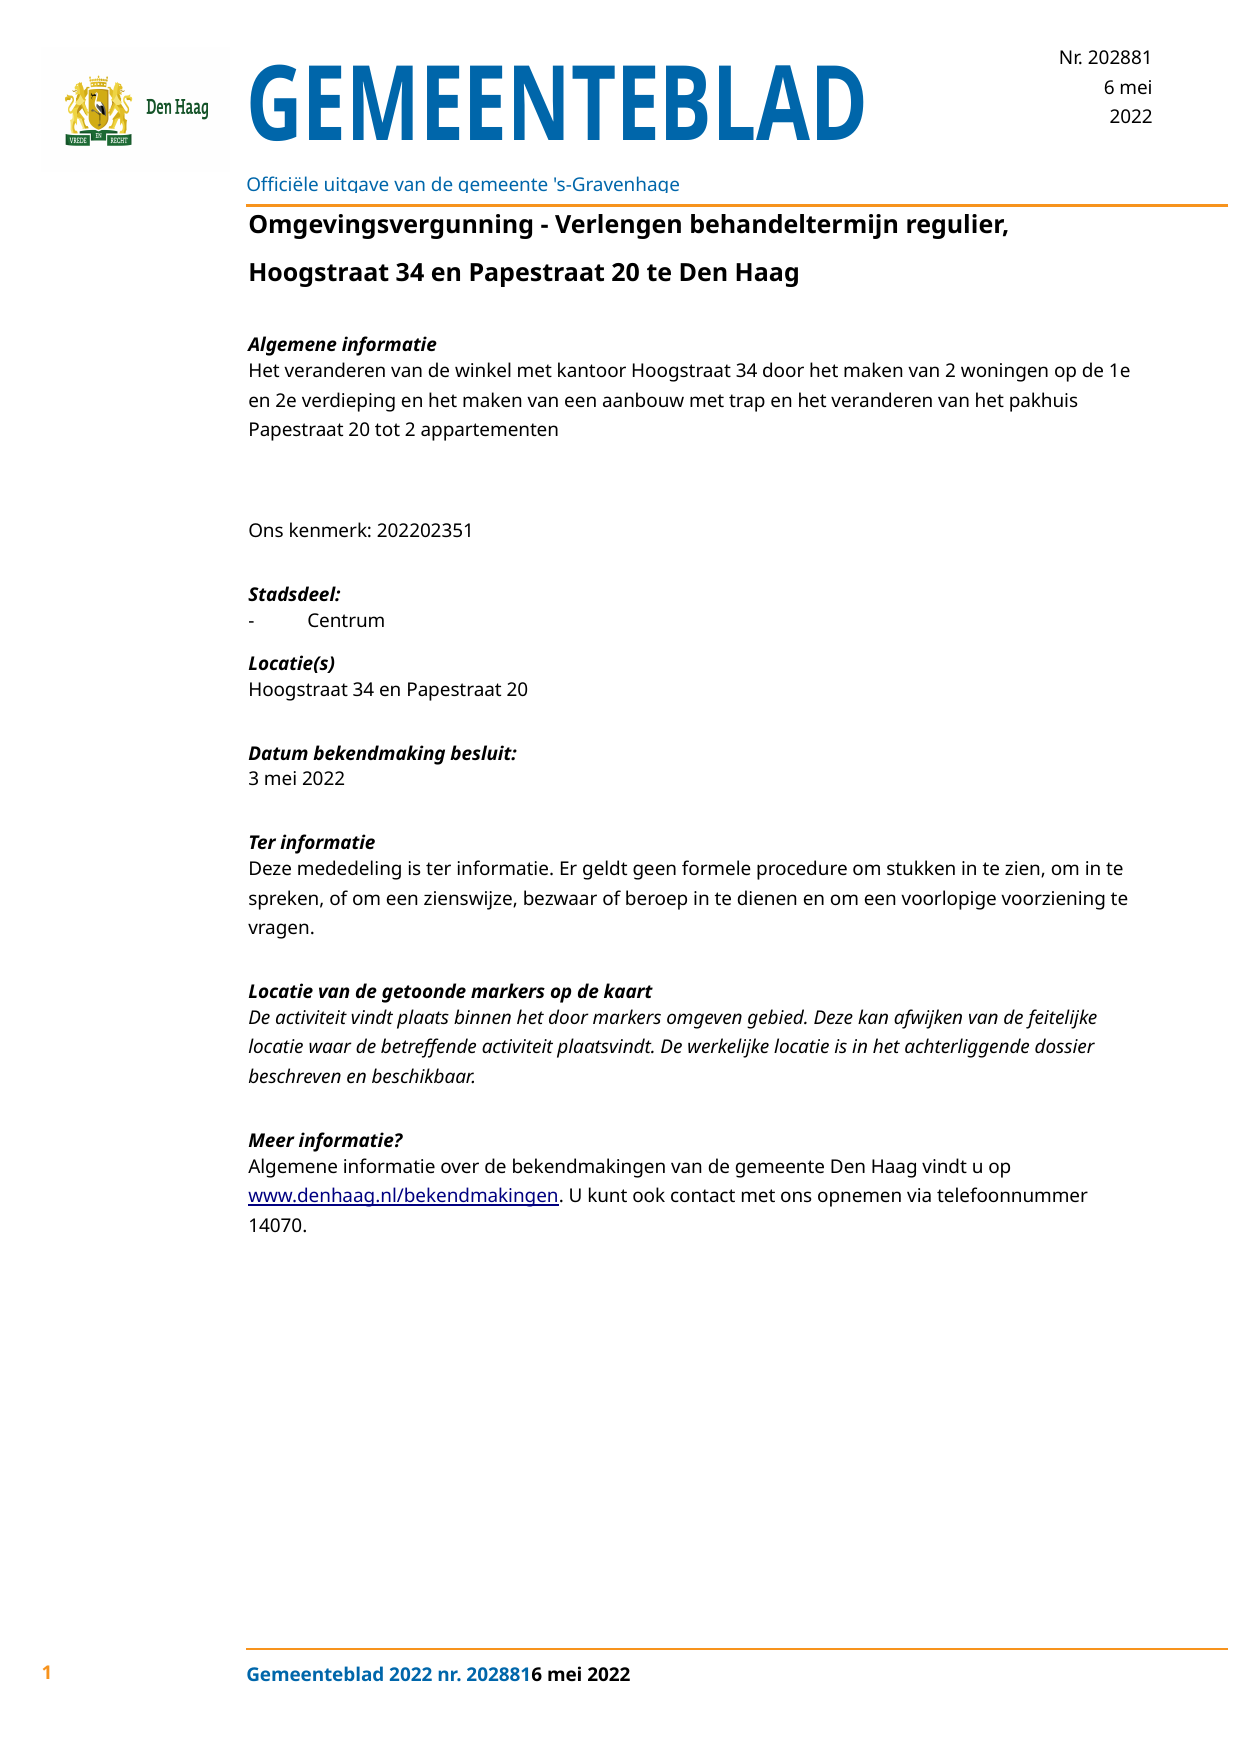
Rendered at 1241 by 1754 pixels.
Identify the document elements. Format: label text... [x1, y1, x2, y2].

text Deze mededeling is ter informatie. Er geldt geen formele procedure om stukken in te zien, om in te spreken, of om een zienswijze, bezwaar of beroep in te dienen en om een voorlopige voorziening te vragen. [248, 855, 1152, 940]
text Algemene informatie over de bekendmakingen van de gemeente Den Haag vindt u op www.denhaag.nl/bekendmakingen. U kunt ook contact met ons opnemen via telefoonnummer 14070. [248, 1153, 1152, 1238]
text Stadsdeel: [248, 581, 1152, 607]
text Locatie(s) [248, 650, 1152, 676]
text Hoogstraat 34 en Papestraat 20 [248, 676, 1152, 701]
list Centrum [248, 607, 1152, 633]
text De activiteit vindt plaats binnen het door markers omgeven gebied. Deze kan afwijken van de feitelijke locatie waar de betreffende activiteit plaatsvindt. De werkelijke locatie is in het achterliggende dossier beschreven en beschikbaar. [248, 1004, 1152, 1089]
text Het veranderen van de winkel met kantoor Hoogstraat 34 door het maken van 2 woningen op de 1e en 2e verdieping en het maken van een aanbouw met trap en het veranderen van het pakhuis Papestraat 20 tot 2 appartementen [248, 357, 1152, 442]
text Ons kenmerk: 202202351 [248, 517, 1152, 543]
text Ter informatie [248, 829, 1152, 855]
text Datum bekendmaking besluit: [248, 740, 1152, 765]
text Omgevingsvergunning - Verlengen behandeltermijn regulier, Hoogstraat 34 en Papestraat 20 te Den Haag [248, 207, 1152, 288]
text Algemene informatie [248, 331, 1152, 357]
picture [41, 47, 231, 172]
text Meer informatie? [248, 1127, 1152, 1153]
text Locatie van de getoonde markers op de kaart [248, 978, 1152, 1004]
text 3 mei 2022 [248, 765, 1152, 791]
